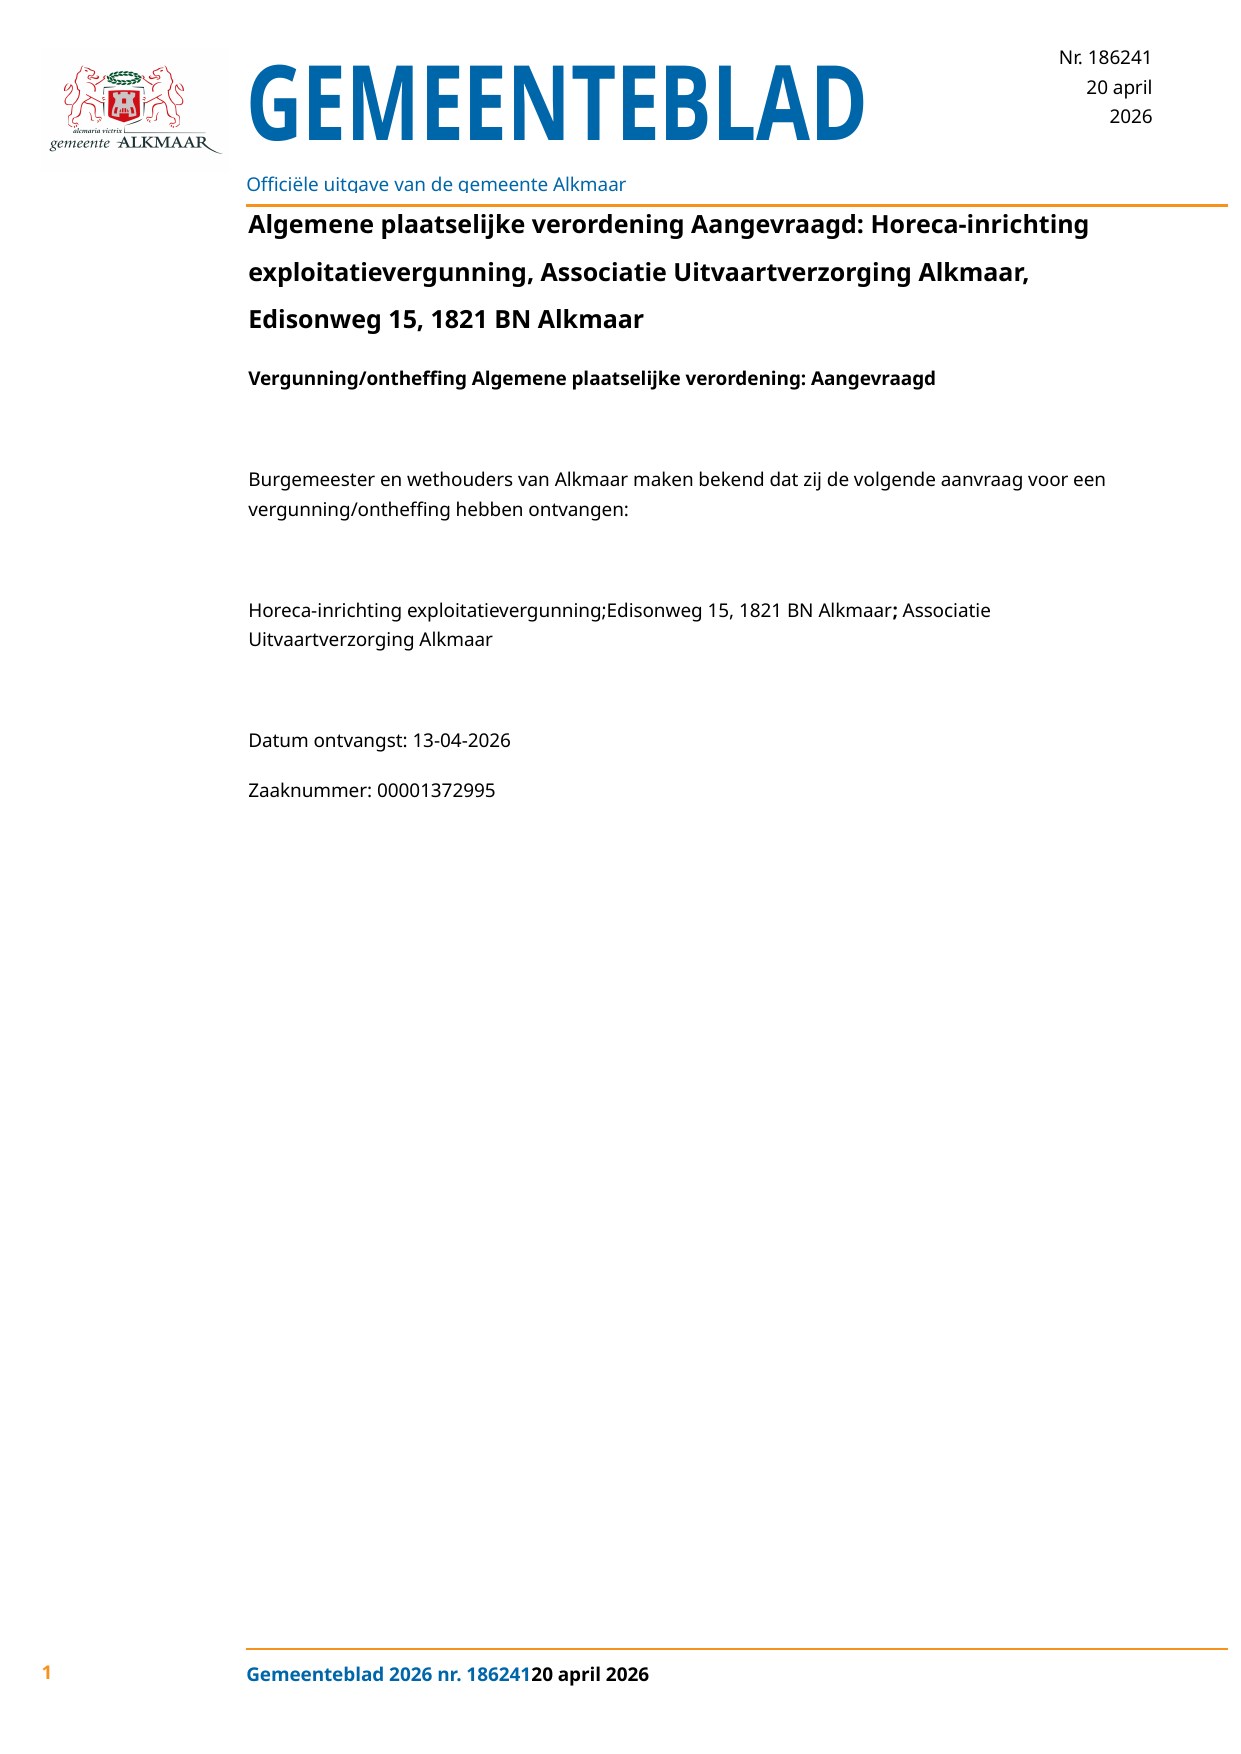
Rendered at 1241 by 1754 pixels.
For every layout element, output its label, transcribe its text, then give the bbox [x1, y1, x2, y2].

text Zaaknummer: 00001372995 [248, 778, 1152, 803]
text Algemene plaatselijke verordening Aangevraagd: Horeca-inrichting exploitatievergunning, Associatie Uitvaartverzorging Alkmaar, Edisonweg 15, 1821 BN Alkmaar [248, 207, 1152, 336]
text Burgemeester en wethouders van Alkmaar maken bekend dat zij de volgende aanvraag voor een vergunning/ontheffing hebben ontvangen: [248, 466, 1152, 522]
text Vergunning/ontheffing Algemene plaatselijke verordening: Aangevraagd [248, 366, 1152, 391]
text Horeca-inrichting exploitatievergunning;Edisonweg 15, 1821 BN Alkmaar; Associatie Uitvaartverzorging Alkmaar [248, 597, 1152, 652]
text Datum ontvangst: 13-04-2026 [248, 727, 1152, 753]
picture [41, 47, 231, 172]
